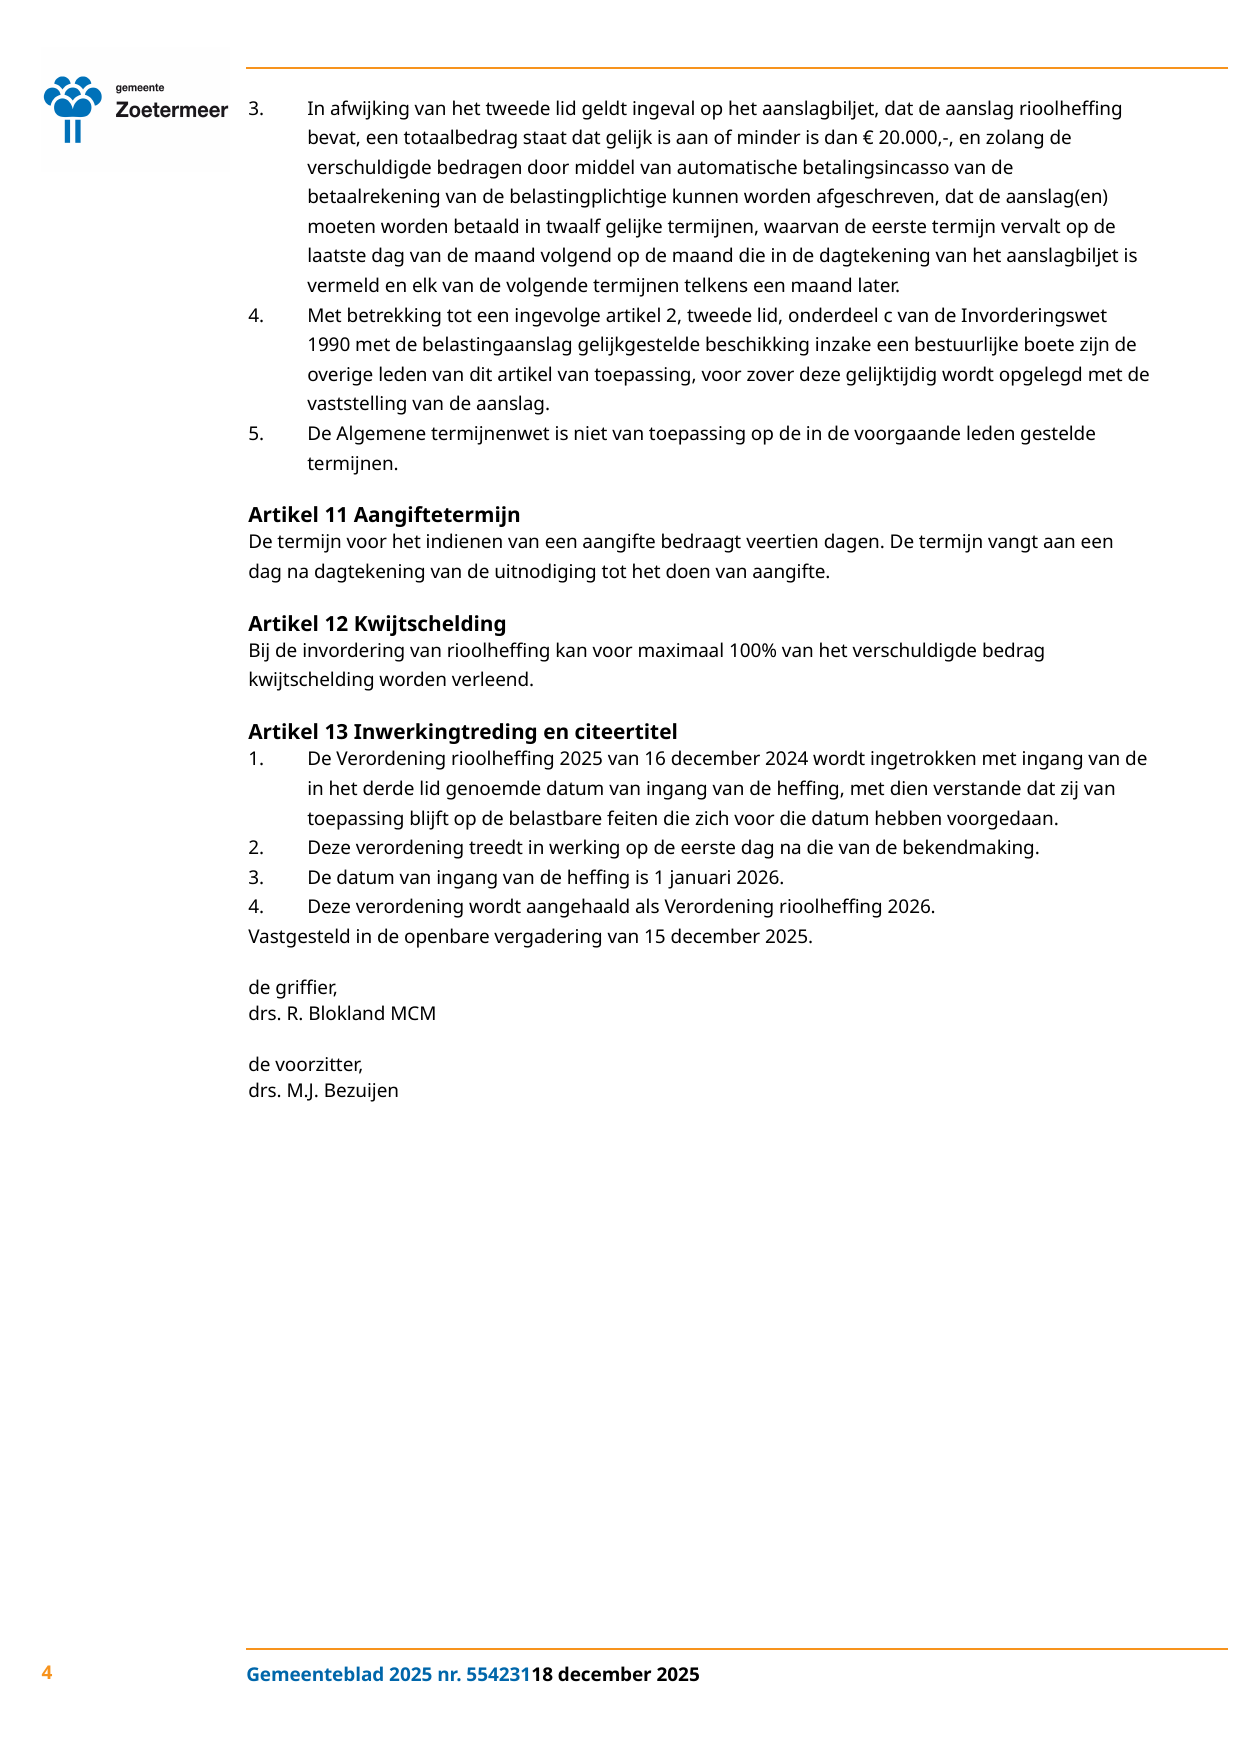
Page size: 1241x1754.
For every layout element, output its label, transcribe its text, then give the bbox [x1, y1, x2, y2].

text Artikel 12 Kwijtschelding [248, 609, 1152, 637]
list De Verordening rioolheffing 2025 van 16 december 2024 wordt ingetrokken met ingang van de in het derde lid genoemde datum van ingang van de heffing, met dien verstande dat zij van toepassing blijft op de belastbare feiten die zich voor die datum hebben voorgedaan. [248, 746, 1152, 830]
list Deze verordening treedt in werking op de eerste dag na die van de bekendmaking. [248, 834, 1152, 860]
picture [41, 47, 231, 172]
text drs. M.J. Bezuijen [248, 1077, 1152, 1103]
text de griffier, [248, 974, 1152, 1000]
list De datum van ingang van de heffing is 1 januari 2026. [248, 864, 1152, 889]
text Artikel 13 Inwerkingtreding en citeertitel [248, 717, 1152, 746]
list Deze verordening wordt aangehaald als Verordening rioolheffing 2026. [248, 893, 1152, 919]
text drs. R. Blokland MCM [248, 1000, 1152, 1026]
text Bij de invordering van rioolheffing kan voor maximaal 100% van het verschuldigde bedrag kwijtschelding worden verleend. [248, 637, 1152, 692]
list In afwijking van het tweede lid geldt ingeval op het aanslagbiljet, dat de aanslag rioolheffing bevat, een totaalbedrag staat dat gelijk is aan of minder is dan € 20.000,-, en zolang de verschuldigde bedragen door middel van automatische betalingsincasso van de betaalrekening van de belastingplichtige kunnen worden afgeschreven, dat de aanslag(en) moeten worden betaald in twaalf gelijke termijnen, waarvan de eerste termijn vervalt op de laatste dag van de maand volgend op de maand die in de dagtekening van het aanslagbiljet is vermeld en elk van de volgende termijnen telkens een maand later. [248, 95, 1152, 298]
list De Algemene termijnenwet is niet van toepassing op de in de voorgaande leden gestelde termijnen. [248, 420, 1152, 476]
text De termijn voor het indienen van een aangifte bedraagt veertien dagen. De termijn vangt aan een dag na dagtekening van de uitnodiging tot het doen van aangifte. [248, 529, 1152, 584]
text de voorzitter, [248, 1052, 1152, 1077]
text Artikel 11 Aangiftetermijn [248, 500, 1152, 529]
text Vastgesteld in de openbare vergadering van 15 december 2025. [248, 923, 1152, 949]
list Met betrekking tot een ingevolge artikel 2, tweede lid, onderdeel c van de Invorderingswet 1990 met de belastingaanslag gelijkgestelde beschikking inzake een bestuurlijke boete zijn de overige leden van dit artikel van toepassing, voor zover deze gelijktijdig wordt opgelegd met de vaststelling van de aanslag. [248, 302, 1152, 416]
